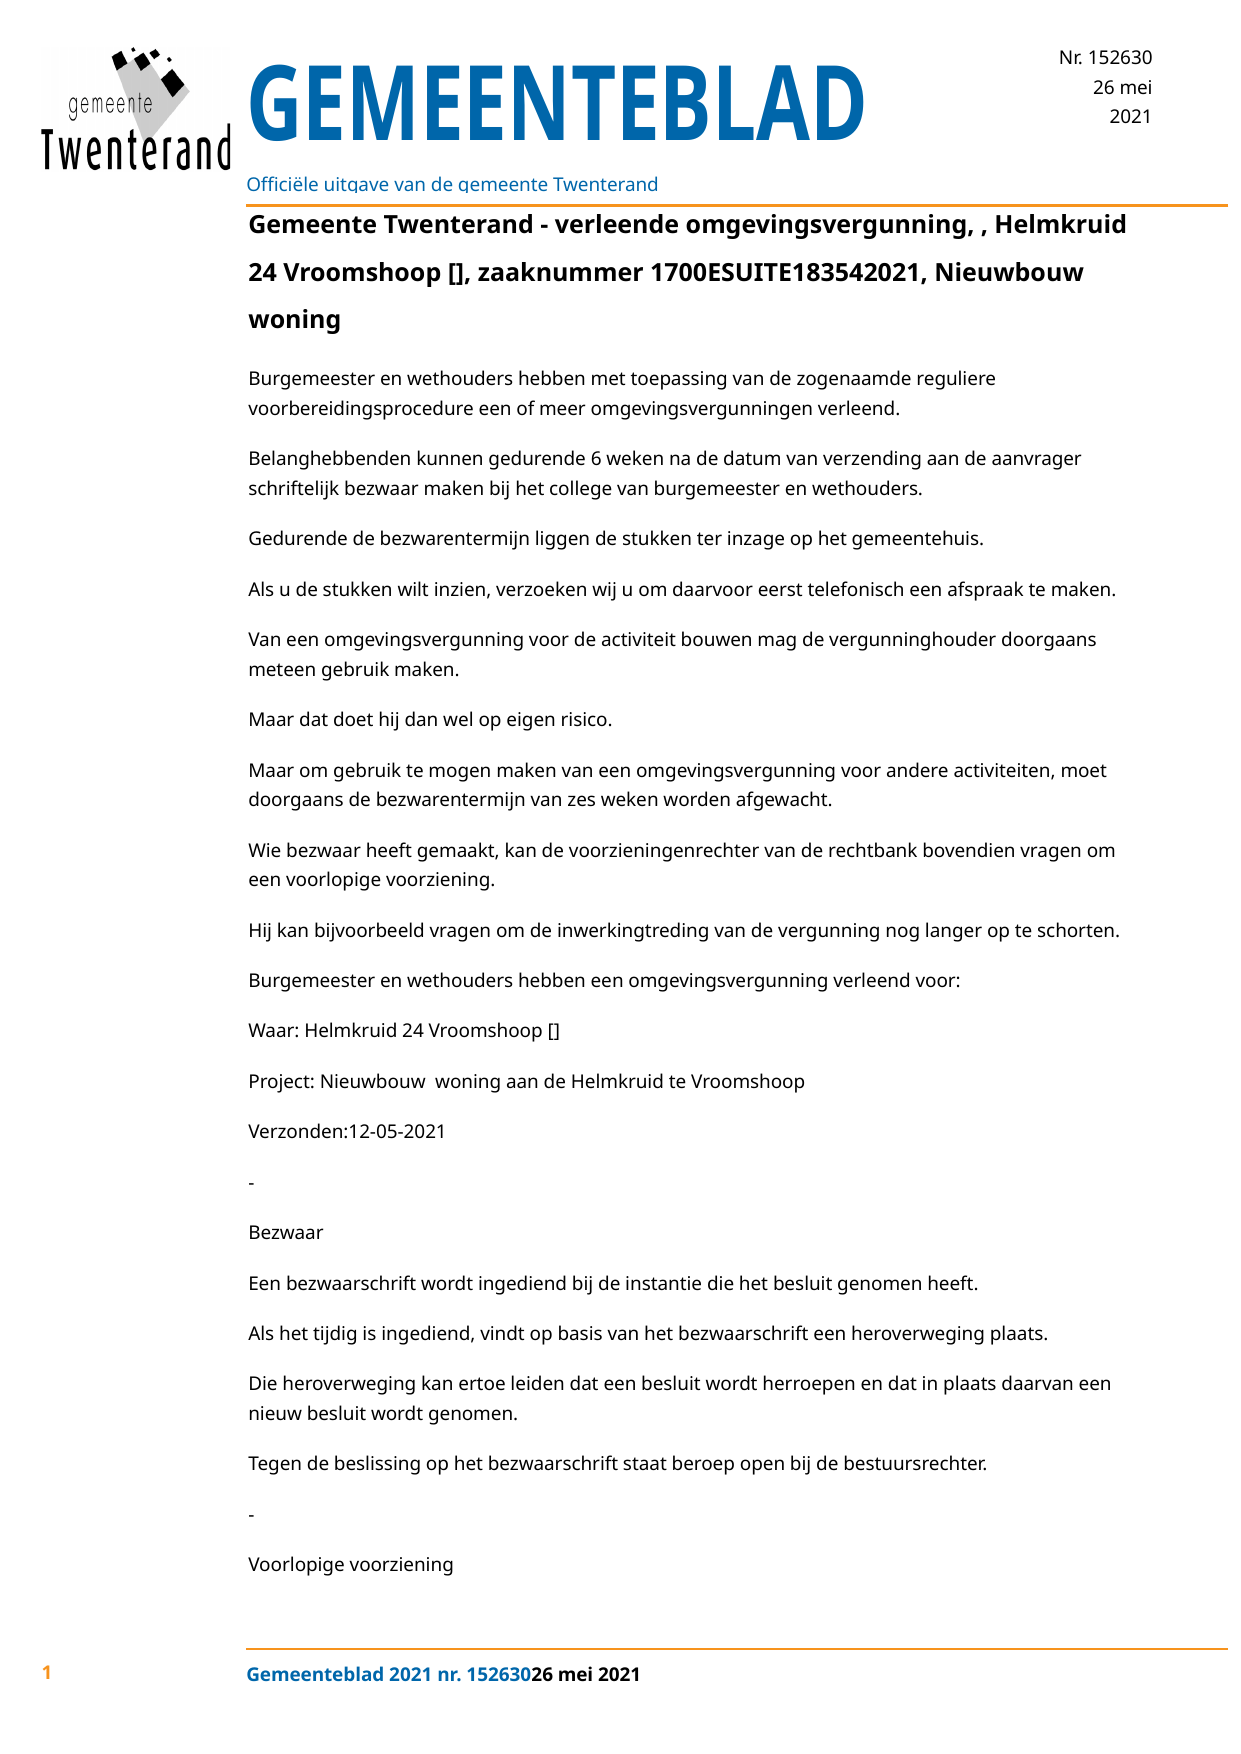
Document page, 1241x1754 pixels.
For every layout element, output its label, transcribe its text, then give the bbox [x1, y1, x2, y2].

text Gemeente Twenterand - verleende omgevingsvergunning, , Helmkruid 24 Vroomshoop [], zaaknummer 1700ESUITE183542021, Nieuwbouw woning [248, 207, 1152, 336]
text Gedurende de bezwarentermijn liggen de stukken ter inzage op het gemeentehuis. [248, 526, 1152, 551]
text Een bezwaarschrift wordt ingediend bij de instantie die het besluit genomen heeft. [248, 1270, 1152, 1295]
text Van een omgevingsvergunning voor de activiteit bouwen mag de vergunninghouder doorgaans meteen gebruik maken. [248, 626, 1152, 682]
text Die heroverweging kan ertoe leiden dat een besluit wordt herroepen en dat in plaats daarvan een nieuw besluit wordt genomen. [248, 1371, 1152, 1426]
text Als het tijdig is ingediend, vindt op basis van het bezwaarschrift een heroverweging plaats. [248, 1320, 1152, 1346]
text Als u de stukken wilt inzien, verzoeken wij u om daarvoor eerst telefonisch een afspraak te maken. [248, 576, 1152, 602]
text Tegen de beslissing op het bezwaarschrift staat beroep open bij de bestuursrechter. [248, 1451, 1152, 1476]
text Burgemeester en wethouders hebben een omgevingsvergunning verleend voor: [248, 967, 1152, 993]
text Waar: Helmkruid 24 Vroomshoop [] [248, 1018, 1152, 1043]
text Voorlopige voorziening [248, 1551, 1152, 1577]
text Bezwaar [248, 1219, 1152, 1245]
text - [248, 1501, 1152, 1527]
text Burgemeester en wethouders hebben met toepassing van de zogenaamde reguliere voorbereidingsprocedure een of meer omgevingsvergunningen verleend. [248, 366, 1152, 421]
text Maar om gebruik te mogen maken van een omgevingsvergunning voor andere activiteiten, moet doorgaans de bezwarentermijn van zes weken worden afgewacht. [248, 757, 1152, 812]
text Maar dat doet hij dan wel op eigen risico. [248, 706, 1152, 732]
picture [41, 47, 231, 172]
text Wie bezwaar heeft gemaakt, kan de voorzieningenrechter van de rechtbank bovendien vragen om een voorlopige voorziening. [248, 837, 1152, 892]
text Belanghebbenden kunnen gedurende 6 weken na de datum van verzending aan de aanvrager schriftelijk bezwaar maken bij het college van burgemeester en wethouders. [248, 446, 1152, 501]
text - [248, 1169, 1152, 1194]
text Verzonden:12-05-2021 [248, 1118, 1152, 1144]
text Project: Nieuwbouw woning aan de Helmkruid te Vroomshoop [248, 1068, 1152, 1094]
text Hij kan bijvoorbeeld vragen om de inwerkingtreding van de vergunning nog langer op te schorten. [248, 917, 1152, 942]
